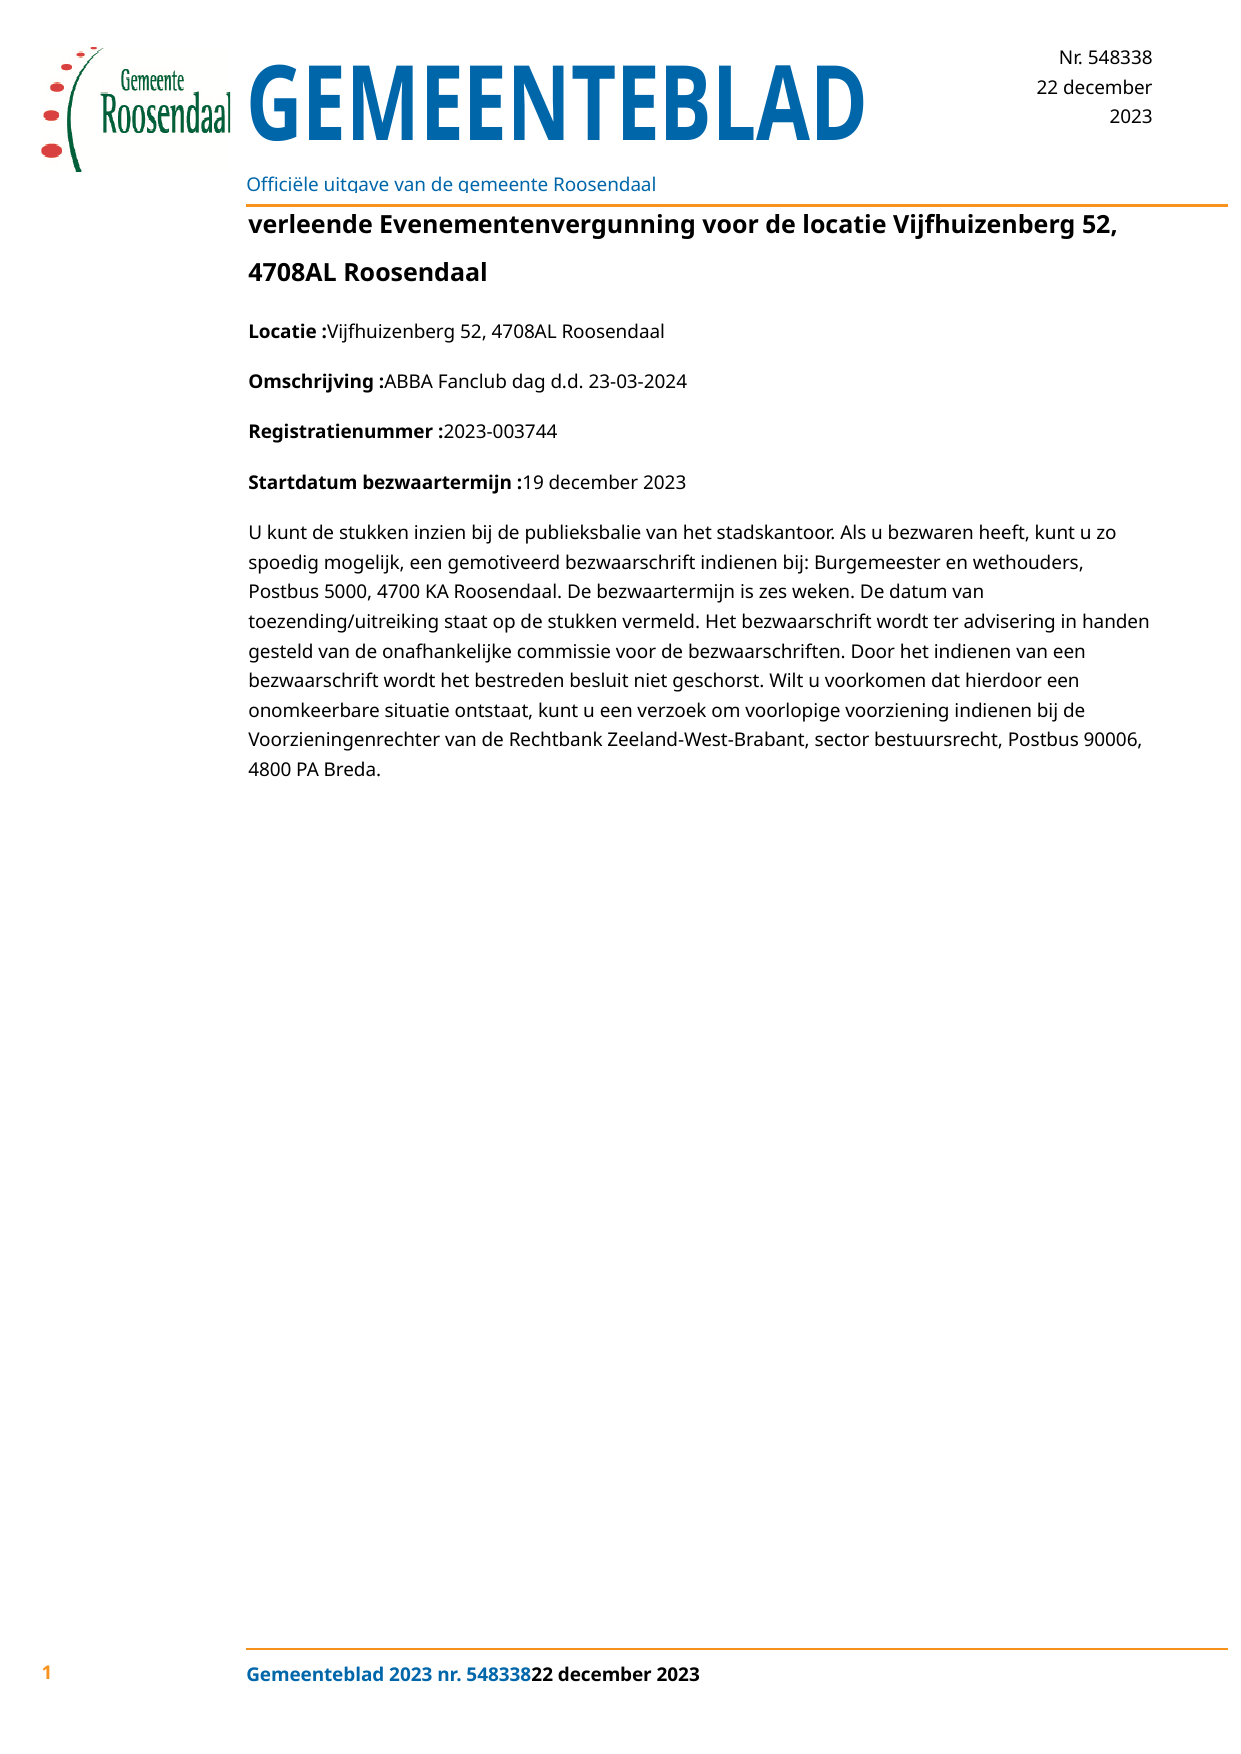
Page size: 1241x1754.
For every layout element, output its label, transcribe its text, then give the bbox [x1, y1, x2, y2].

text verleende Evenementenvergunning voor de locatie Vijfhuizenberg 52, 4708AL Roosendaal [248, 207, 1152, 288]
text Omschrijving :ABBA Fanclub dag d.d. 23-03-2024 [248, 368, 1152, 394]
text Registratienummer :2023-003744 [248, 419, 1152, 444]
text Locatie :Vijfhuizenberg 52, 4708AL Roosendaal [248, 318, 1152, 344]
text U kunt de stukken inzien bij de publieksbalie van het stadskantoor. Als u bezwaren heeft, kunt u zo spoedig mogelijk, een gemotiveerd bezwaarschrift indienen bij: Burgemeester en wethouders, Postbus 5000, 4700 KA Roosendaal. De bezwaartermijn is zes weken. De datum van toezending/uitreiking staat op de stukken vermeld. Het bezwaarschrift wordt ter advisering in handen gesteld van de onafhankelijke commissie voor de bezwaarschriften. Door het indienen van een bezwaarschrift wordt het bestreden besluit niet geschorst. Wilt u voorkomen dat hierdoor een onomkeerbare situatie ontstaat, kunt u een verzoek om voorlopige voorziening indienen bij de Voorzieningenrechter van de Rechtbank Zeeland-West-Brabant, sector bestuursrecht, Postbus 90006, 4800 PA Breda. [248, 519, 1152, 782]
picture [41, 47, 231, 172]
text Startdatum bezwaartermijn :19 december 2023 [248, 469, 1152, 495]
